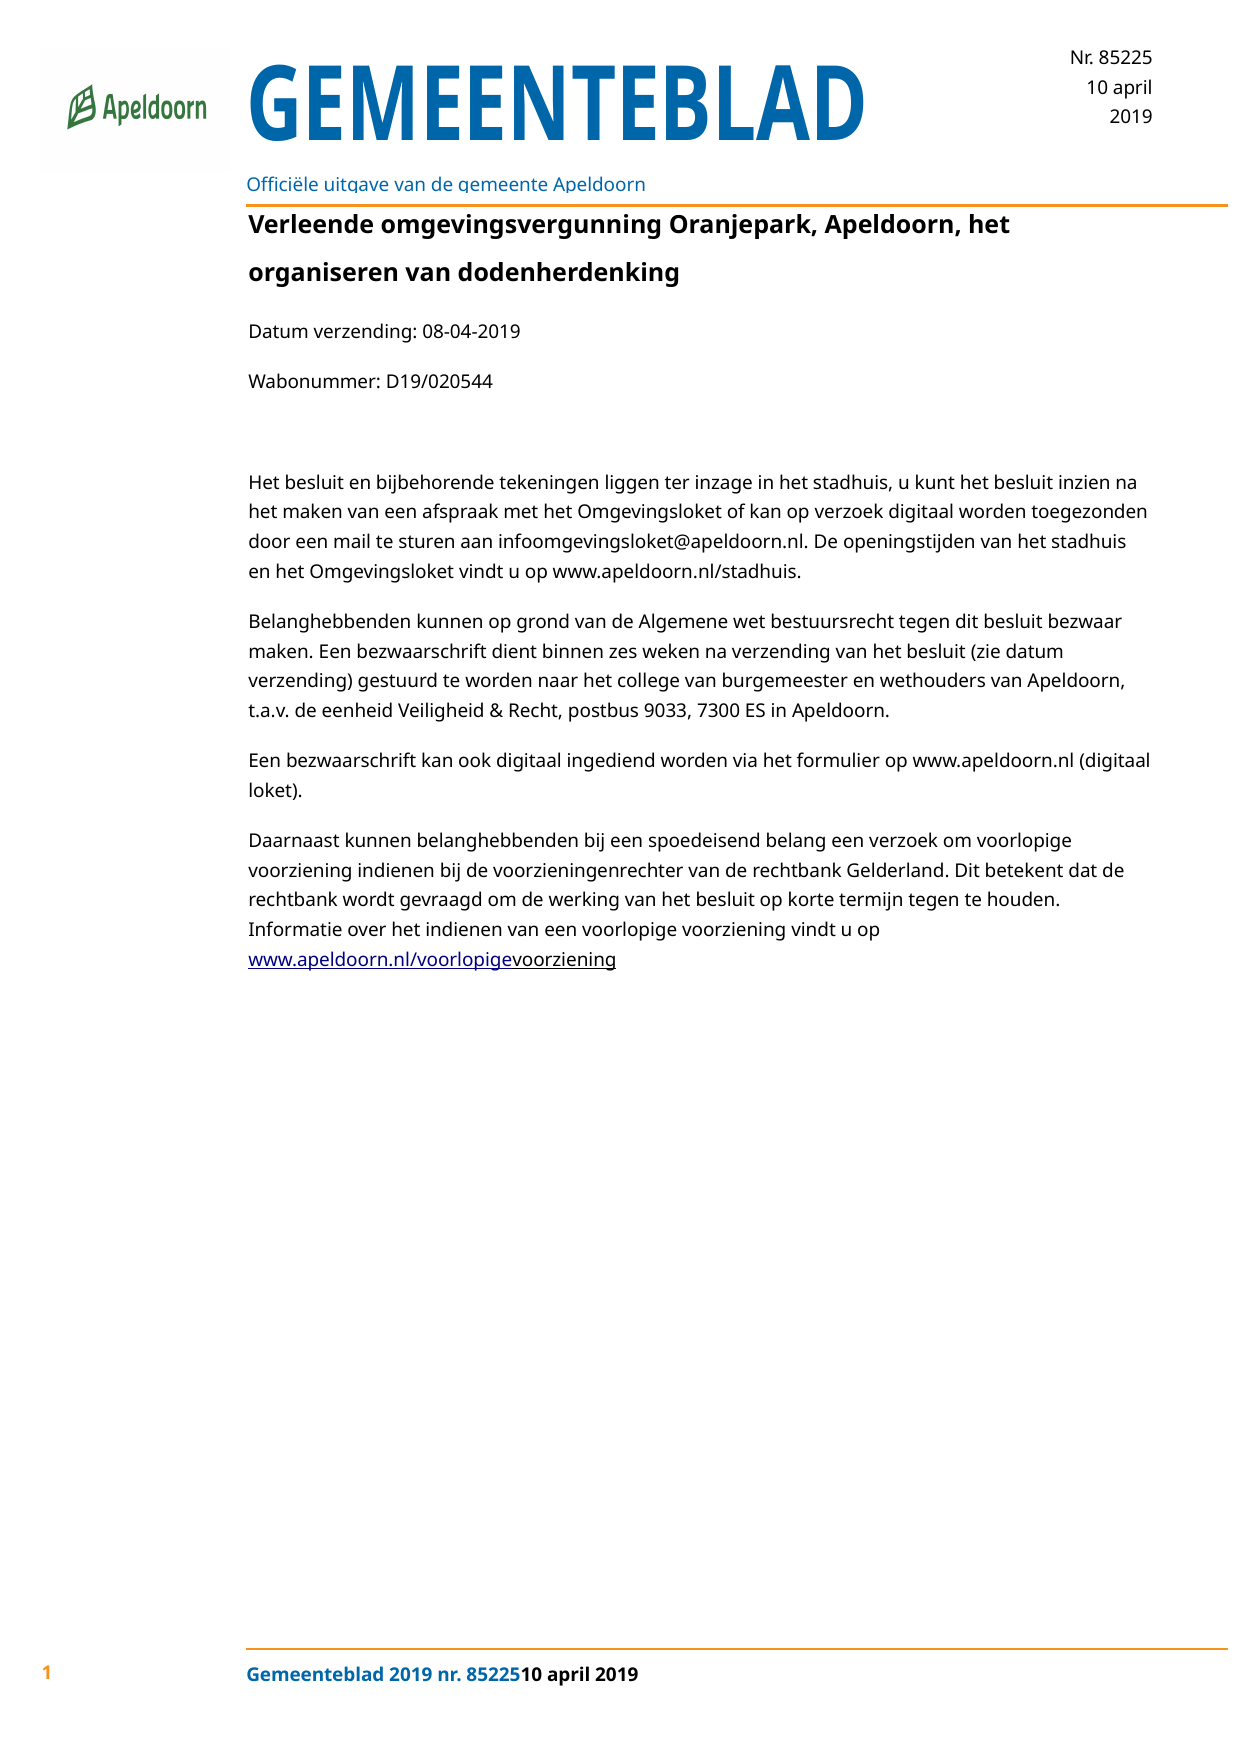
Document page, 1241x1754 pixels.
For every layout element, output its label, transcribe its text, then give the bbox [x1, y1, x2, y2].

text Belanghebbenden kunnen op grond van de Algemene wet bestuursrecht tegen dit besluit bezwaar maken. Een bezwaarschrift dient binnen zes weken na verzending van het besluit (zie datum verzending) gestuurd te worden naar het college van burgemeester en wethouders van Apeldoorn, t.a.v. de eenheid Veiligheid & Recht, postbus 9033, 7300 ES in Apeldoorn. [248, 608, 1152, 723]
text Verleende omgevingsvergunning Oranjepark, Apeldoorn, het organiseren van dodenherdenking [248, 207, 1152, 288]
text Het besluit en bijbehorende tekeningen liggen ter inzage in het stadhuis, u kunt het besluit inzien na het maken van een afspraak met het Omgevingsloket of kan op verzoek digitaal worden toegezonden door een mail te sturen aan infoomgevingsloket@apeldoorn.nl. De openingstijden van het stadhuis en het Omgevingsloket vindt u op www.apeldoorn.nl/stadhuis. [248, 469, 1152, 584]
text Wabonummer: D19/020544 [248, 368, 1152, 394]
text Daarnaast kunnen belanghebbenden bij een spoedeisend belang een verzoek om voorlopige voorziening indienen bij de voorzieningenrechter van de rechtbank Gelderland. Dit betekent dat de rechtbank wordt gevraagd om de werking van het besluit op korte termijn tegen te houden. Informatie over het indienen van een voorlopige voorziening vindt u op www.apeldoorn.nl/voorlopigevoorziening [248, 827, 1152, 972]
picture [41, 47, 231, 172]
text Datum verzending: 08-04-2019 [248, 318, 1152, 344]
text Een bezwaarschrift kan ook digitaal ingediend worden via het formulier op www.apeldoorn.nl (digitaal loket). [248, 747, 1152, 803]
